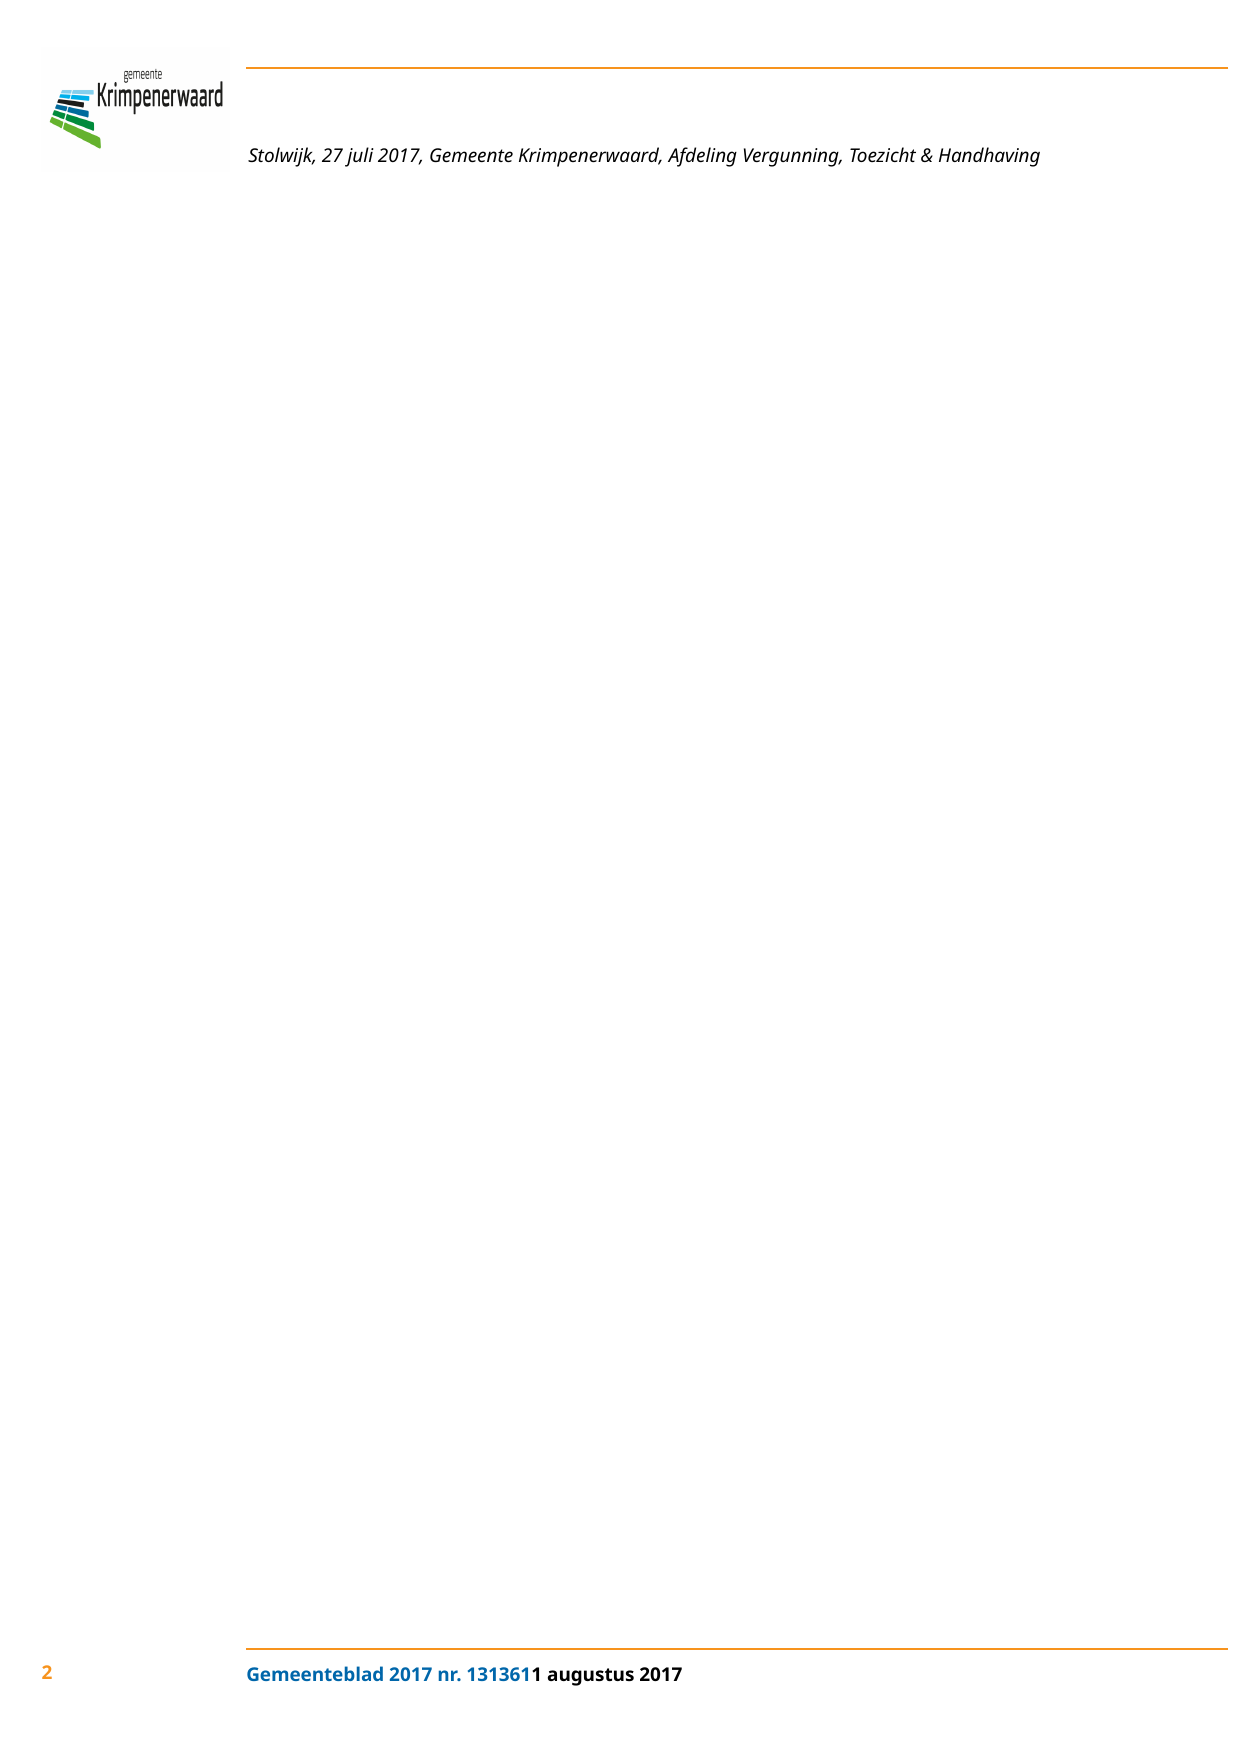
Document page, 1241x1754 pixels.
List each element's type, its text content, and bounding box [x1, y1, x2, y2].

text Stolwijk, 27 juli 2017, Gemeente Krimpenerwaard, Afdeling Vergunning, Toezicht & Handhaving [248, 143, 1152, 168]
picture [41, 47, 231, 172]
